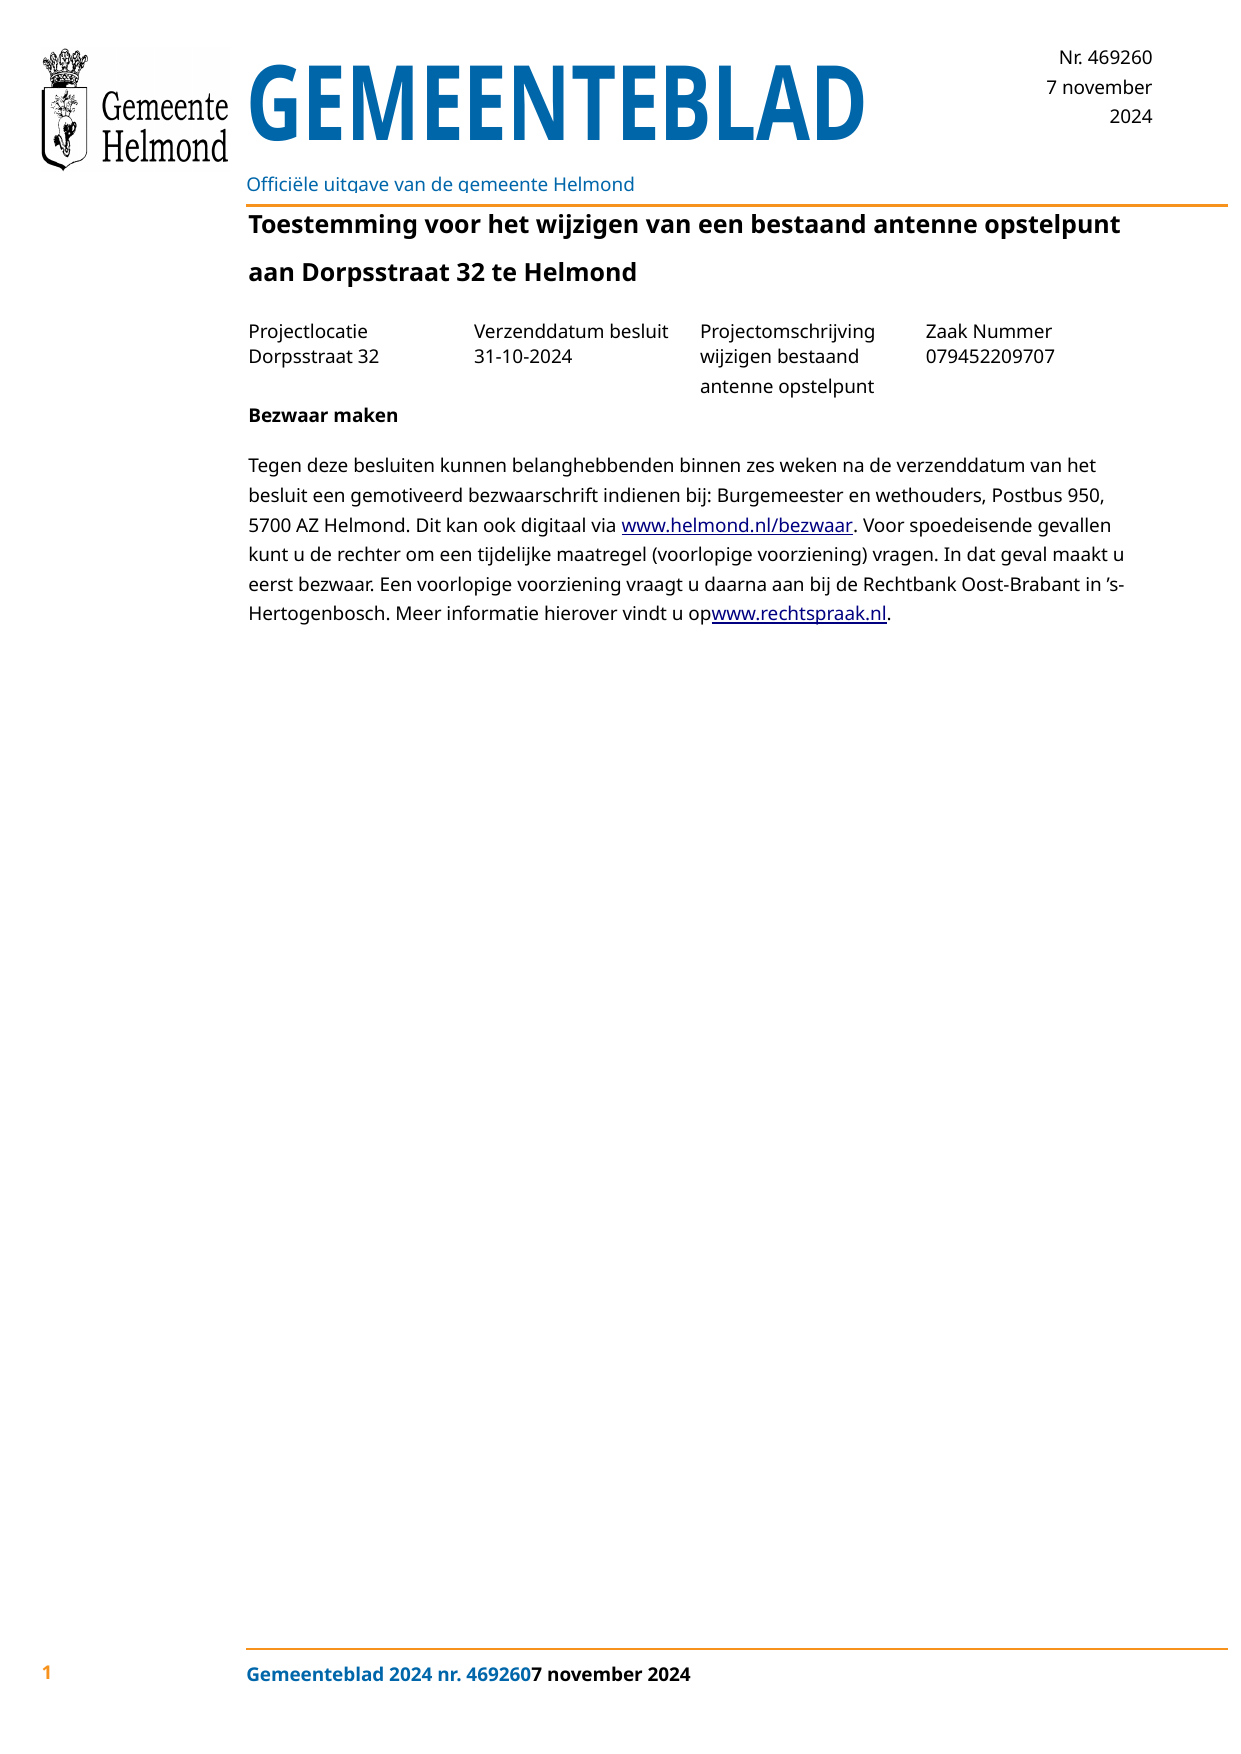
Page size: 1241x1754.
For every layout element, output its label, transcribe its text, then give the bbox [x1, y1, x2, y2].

table_cell 079452209707 [926, 344, 1152, 399]
table_cell Dorpsstraat 32 [248, 344, 474, 399]
table_cell wijzigen bestaand antenne opstelpunt [700, 344, 926, 399]
table_header Verzenddatum besluit [474, 318, 700, 344]
table_header Projectlocatie [248, 318, 474, 344]
table_cell 31-10-2024 [474, 344, 700, 399]
table_header Projectomschrijving [700, 318, 926, 344]
text Tegen deze besluiten kunnen belanghebbenden binnen zes weken na de verzenddatum van het besluit een gemotiveerd bezwaarschrift indienen bij: Burgemeester en wethouders, Postbus 950, 5700 AZ Helmond. Dit kan ook digitaal via www.helmond.nl/bezwaar. Voor spoedeisende gevallen kunt u de rechter om een tijdelijke maatregel (voorlopige voorziening) vragen. In dat geval maakt u eerst bezwaar. Een voorlopige voorziening vraagt u daarna aan bij de Rechtbank Oost-Brabant in ’s-Hertogenbosch. Meer informatie hierover vindt u opwww.rechtspraak.nl. [248, 453, 1152, 626]
text Bezwaar maken [248, 402, 1152, 428]
text Toestemming voor het wijzigen van een bestaand antenne opstelpunt aan Dorpsstraat 32 te Helmond [248, 207, 1152, 288]
table_header Zaak Nummer [926, 318, 1152, 344]
picture [41, 47, 231, 172]
